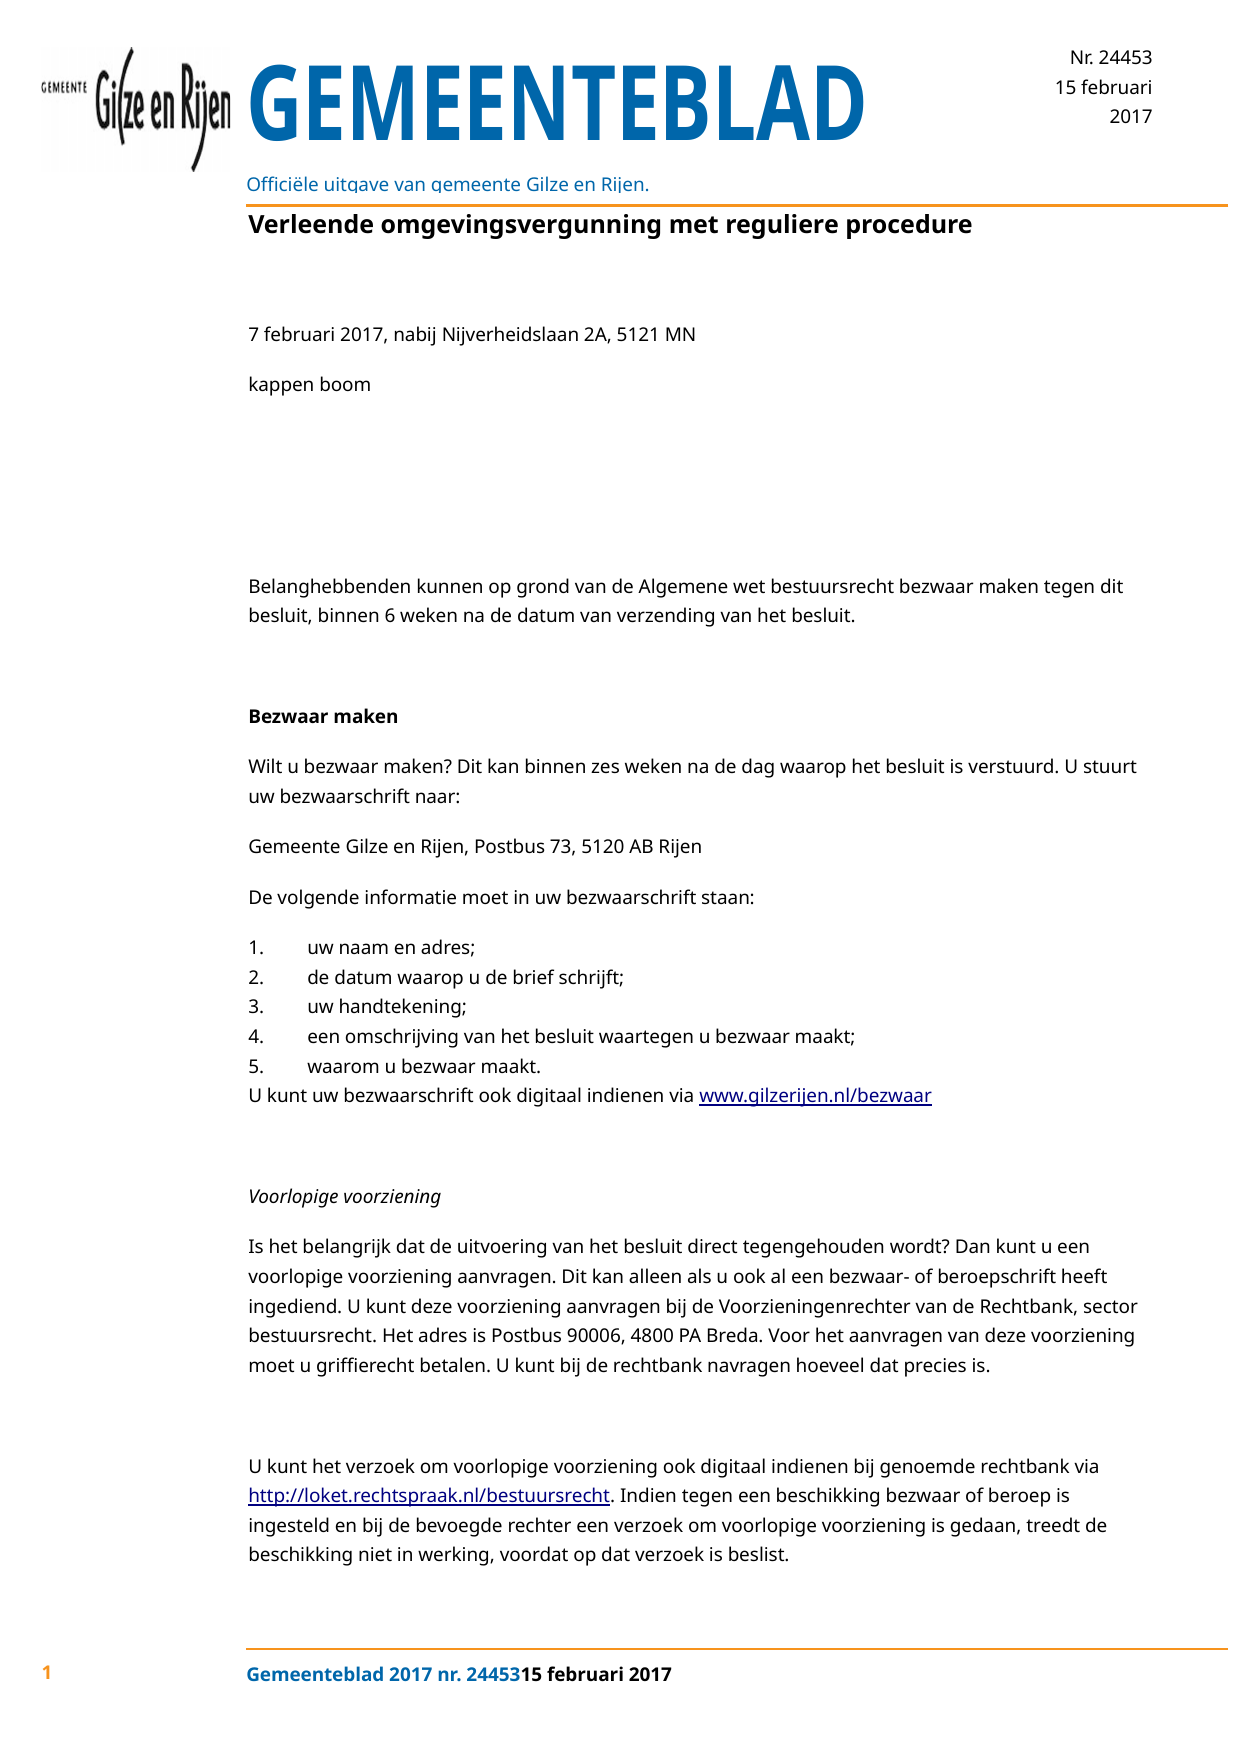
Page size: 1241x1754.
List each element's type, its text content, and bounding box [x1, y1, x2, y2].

list uw naam en adres; [248, 934, 1152, 960]
text 7 februari 2017, nabij Nijverheidslaan 2A, 5121 MN [248, 321, 1152, 346]
text Voorlopige voorziening [248, 1183, 1152, 1209]
text Verleende omgevingsvergunning met reguliere procedure [248, 207, 1152, 241]
picture [41, 47, 231, 172]
text kappen boom [248, 371, 1152, 397]
list de datum waarop u de brief schrijft; [248, 964, 1152, 990]
text U kunt uw bezwaarschrift ook digitaal indienen via www.gilzerijen.nl/bezwaar [248, 1082, 1152, 1108]
text Wilt u bezwaar maken? Dit kan binnen zes weken na de dag waarop het besluit is verstuurd. U stuurt uw bezwaarschrift naar: [248, 754, 1152, 809]
text Bezwaar maken [248, 703, 1152, 729]
text Belanghebbenden kunnen op grond van de Algemene wet bestuursrecht bezwaar maken tegen dit besluit, binnen 6 weken na de datum van verzending van het besluit. [248, 573, 1152, 628]
text De volgende informatie moet in uw bezwaarschrift staan: [248, 884, 1152, 910]
text Is het belangrijk dat de uitvoering van het besluit direct tegengehouden wordt? Dan kunt u een voorlopige voorziening aanvragen. Dit kan alleen als u ook al een bezwaar- of beroepschrift heeft ingediend. U kunt deze voorziening aanvragen bij de Voorzieningenrechter van de Rechtbank, sector bestuursrecht. Het adres is Postbus 90006, 4800 PA Breda. Voor het aanvragen van deze voorziening moet u griffierecht betalen. U kunt bij de rechtbank navragen hoeveel dat precies is. [248, 1234, 1152, 1378]
text U kunt het verzoek om voorlopige voorziening ook digitaal indienen bij genoemde rechtbank via http://loket.rechtspraak.nl/bestuursrecht. Indien tegen een beschikking bezwaar of beroep is ingesteld en bij de bevoegde rechter een verzoek om voorlopige voorziening is gedaan, treedt de beschikking niet in werking, voordat op dat verzoek is beslist. [248, 1453, 1152, 1567]
list uw handtekening; [248, 994, 1152, 1019]
list een omschrijving van het besluit waartegen u bezwaar maakt; [248, 1023, 1152, 1049]
list waarom u bezwaar maakt. [248, 1053, 1152, 1078]
text Gemeente Gilze en Rijen, Postbus 73, 5120 AB Rijen [248, 834, 1152, 859]
